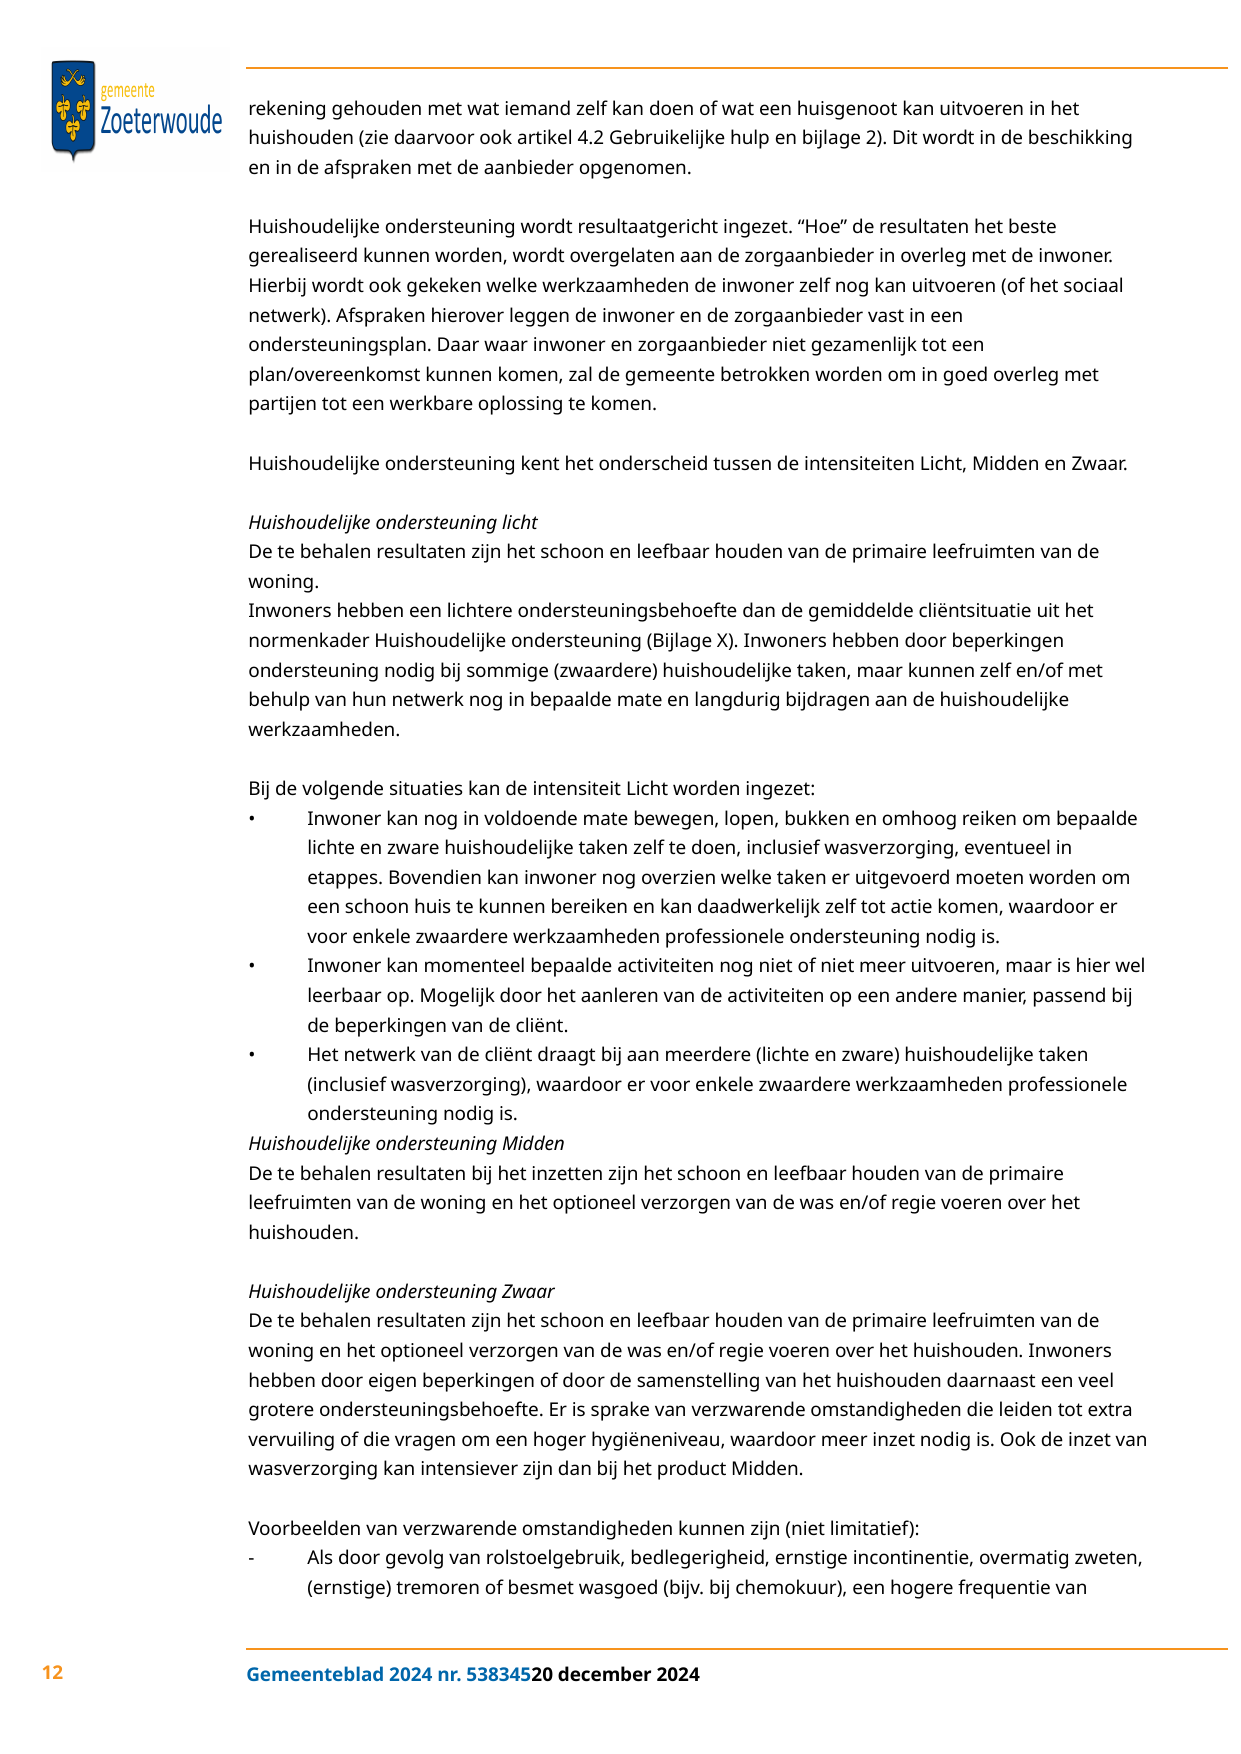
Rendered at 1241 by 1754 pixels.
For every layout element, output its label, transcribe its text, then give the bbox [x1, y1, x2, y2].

text Bij de volgende situaties kan de intensiteit Licht worden ingezet: [248, 775, 1152, 801]
text Huishoudelijke ondersteuning Zwaar [248, 1278, 1152, 1304]
list Inwoner kan momenteel bepaalde activiteiten nog niet of niet meer uitvoeren, maar is hier wel leerbaar op. Mogelijk door het aanleren van de activiteiten op een andere manier, passend bij de beperkingen van de cliënt. [248, 953, 1152, 1038]
text De te behalen resultaten zijn het schoon en leefbaar houden van de primaire leefruimten van de woning en het optioneel verzorgen van de was en/of regie voeren over het huishouden. Inwoners hebben door eigen beperkingen of door de samenstelling van het huishouden daarnaast een veel grotere ondersteuningsbehoefte. Er is sprake van verzwarende omstandigheden die leiden tot extra vervuiling of die vragen om een hoger hygiëneniveau, waardoor meer inzet nodig is. Ook de inzet van wasverzorging kan intensiever zijn dan bij het product Midden. [248, 1308, 1152, 1481]
picture [41, 47, 231, 172]
text De te behalen resultaten zijn het schoon en leefbaar houden van de primaire leefruimten van de woning. [248, 538, 1152, 594]
text Voorbeelden van verzwarende omstandigheden kunnen zijn (niet limitatief): [248, 1515, 1152, 1541]
list Als door gevolg van rolstoelgebruik, bedlegerigheid, ernstige incontinentie, overmatig zweten, (ernstige) tremoren of besmet wasgoed (bijv. bij chemokuur), een hogere frequentie van [248, 1544, 1152, 1600]
text Huishoudelijke ondersteuning Midden [248, 1130, 1152, 1156]
text Huishoudelijke ondersteuning wordt resultaatgericht ingezet. “Hoe” de resultaten het beste gerealiseerd kunnen worden, wordt overgelaten aan de zorgaanbieder in overleg met de inwoner. Hierbij wordt ook gekeken welke werkzaamheden de inwoner zelf nog kan uitvoeren (of het sociaal netwerk). Afspraken hierover leggen de inwoner en de zorgaanbieder vast in een ondersteuningsplan. Daar waar inwoner en zorgaanbieder niet gezamenlijk tot een plan/overeenkomst kunnen komen, zal de gemeente betrokken worden om in goed overleg met partijen tot een werkbare oplossing te komen. [248, 213, 1152, 416]
text De te behalen resultaten bij het inzetten zijn het schoon en leefbaar houden van de primaire leefruimten van de woning en het optioneel verzorgen van de was en/of regie voeren over het huishouden. [248, 1160, 1152, 1245]
list Inwoner kan nog in voldoende mate bewegen, lopen, bukken en omhoog reiken om bepaalde lichte en zware huishoudelijke taken zelf te doen, inclusief wasverzorging, eventueel in etappes. Bovendien kan inwoner nog overzien welke taken er uitgevoerd moeten worden om een schoon huis te kunnen bereiken en kan daadwerkelijk zelf tot actie komen, waardoor er voor enkele zwaardere werkzaamheden professionele ondersteuning nodig is. [248, 805, 1152, 949]
list Het netwerk van de cliënt draagt bij aan meerdere (lichte en zware) huishoudelijke taken (inclusief wasverzorging), waardoor er voor enkele zwaardere werkzaamheden professionele ondersteuning nodig is. [248, 1041, 1152, 1126]
text rekening gehouden met wat iemand zelf kan doen of wat een huisgenoot kan uitvoeren in het huishouden (zie daarvoor ook artikel 4.2 Gebruikelijke hulp en bijlage 2). Dit wordt in de beschikking en in de afspraken met de aanbieder opgenomen. [248, 95, 1152, 180]
text Huishoudelijke ondersteuning licht [248, 509, 1152, 535]
text Huishoudelijke ondersteuning kent het onderscheid tussen de intensiteiten Licht, Midden en Zwaar. [248, 450, 1152, 476]
text Inwoners hebben een lichtere ondersteuningsbehoefte dan de gemiddelde cliëntsituatie uit het normenkader Huishoudelijke ondersteuning (Bijlage X). Inwoners hebben door beperkingen ondersteuning nodig bij sommige (zwaardere) huishoudelijke taken, maar kunnen zelf en/of met behulp van hun netwerk nog in bepaalde mate en langdurig bijdragen aan de huishoudelijke werkzaamheden. [248, 598, 1152, 742]
